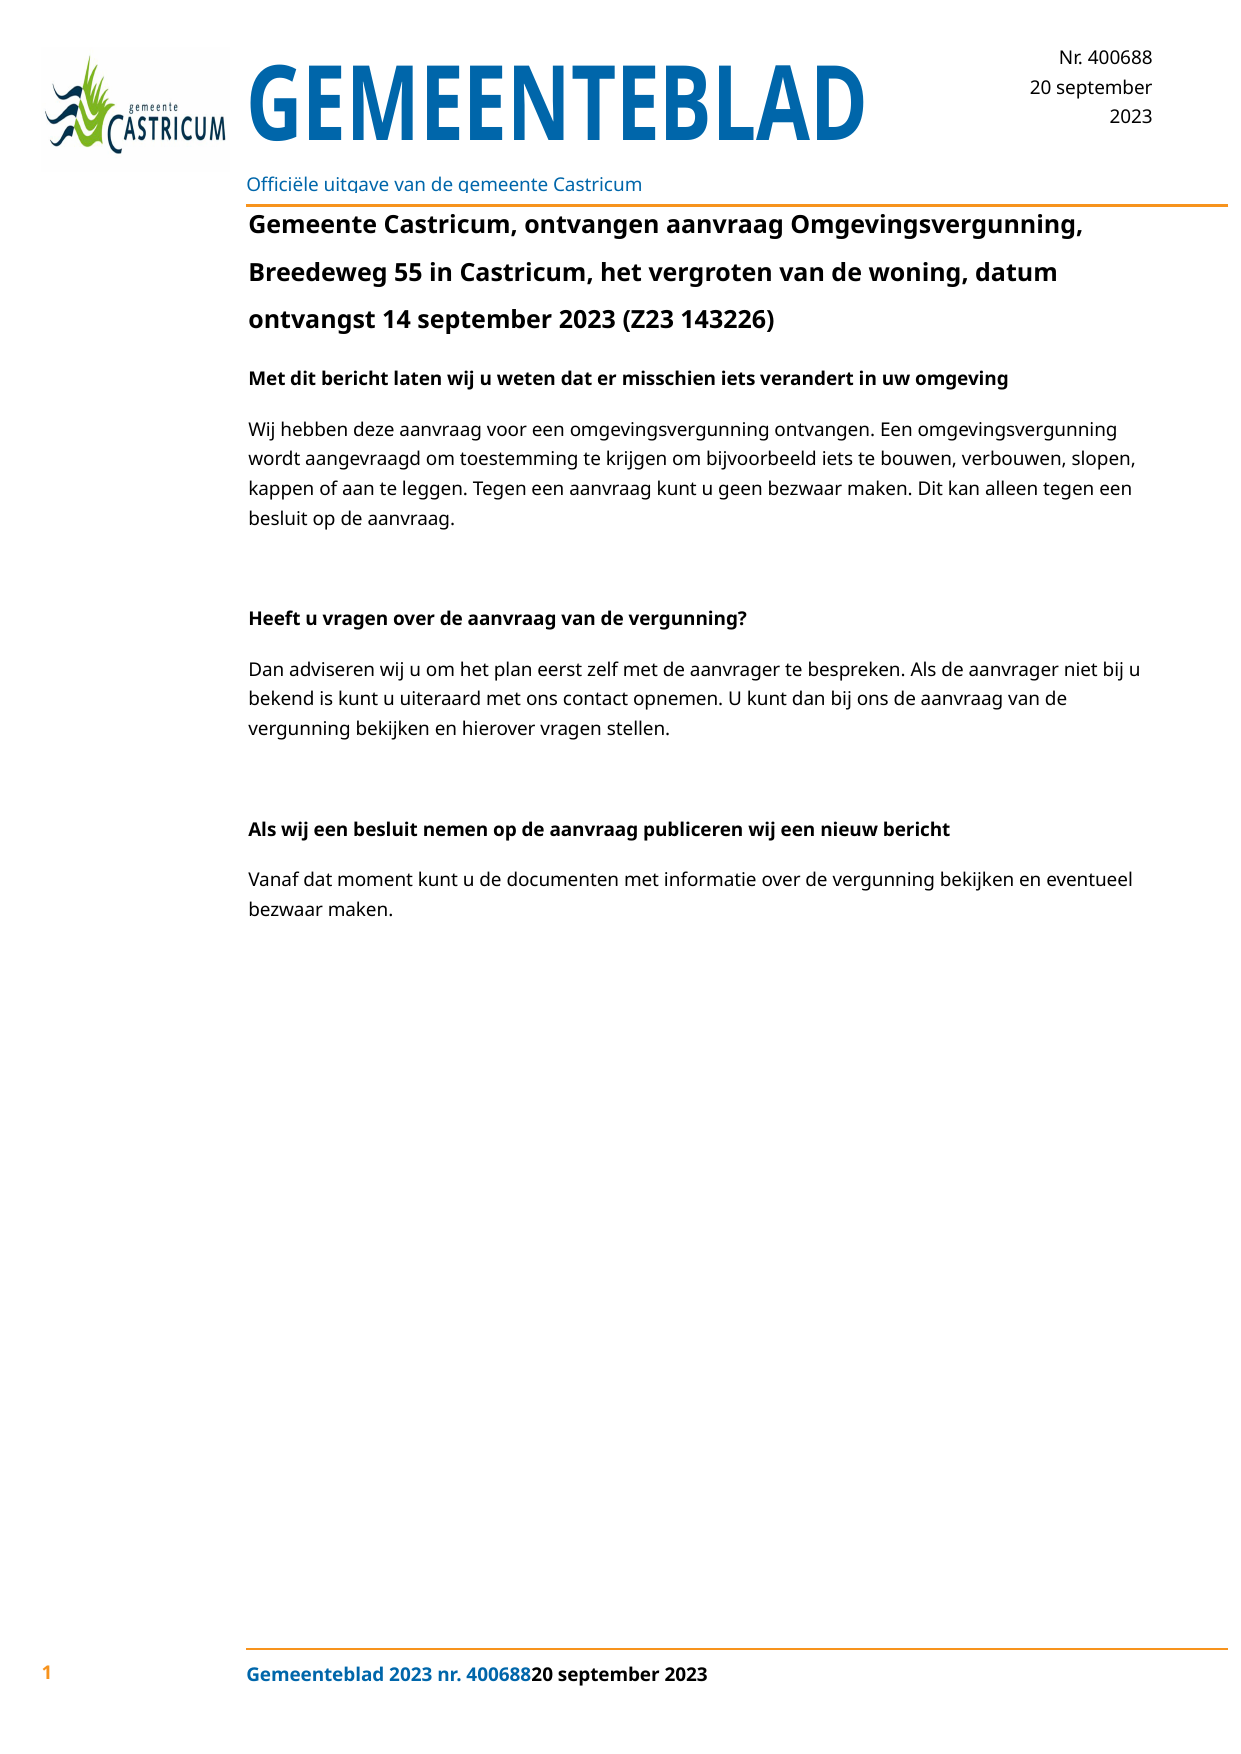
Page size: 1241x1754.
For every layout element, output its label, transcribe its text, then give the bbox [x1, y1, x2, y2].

text Als wij een besluit nemen op de aanvraag publiceren wij een nieuw bericht [248, 816, 1152, 842]
text Vanaf dat moment kunt u de documenten met informatie over de vergunning bekijken en eventueel bezwaar maken. [248, 866, 1152, 922]
text Gemeente Castricum, ontvangen aanvraag Omgevingsvergunning, Breedeweg 55 in Castricum, het vergroten van de woning, datum ontvangst 14 september 2023 (Z23 143226) [248, 207, 1152, 336]
text Dan adviseren wij u om het plan eerst zelf met de aanvrager te bespreken. Als de aanvrager niet bij u bekend is kunt u uiteraard met ons contact opnemen. U kunt dan bij ons de aanvraag van de vergunning bekijken en hierover vragen stellen. [248, 656, 1152, 741]
text Heeft u vragen over de aanvraag van de vergunning? [248, 606, 1152, 631]
picture [41, 47, 231, 172]
text Wij hebben deze aanvraag voor een omgevingsvergunning ontvangen. Een omgevingsvergunning wordt aangevraagd om toestemming te krijgen om bijvoorbeeld iets te bouwen, verbouwen, slopen, kappen of aan te leggen. Tegen een aanvraag kunt u geen bezwaar maken. Dit kan alleen tegen een besluit op de aanvraag. [248, 416, 1152, 530]
text Met dit bericht laten wij u weten dat er misschien iets verandert in uw omgeving [248, 366, 1152, 391]
